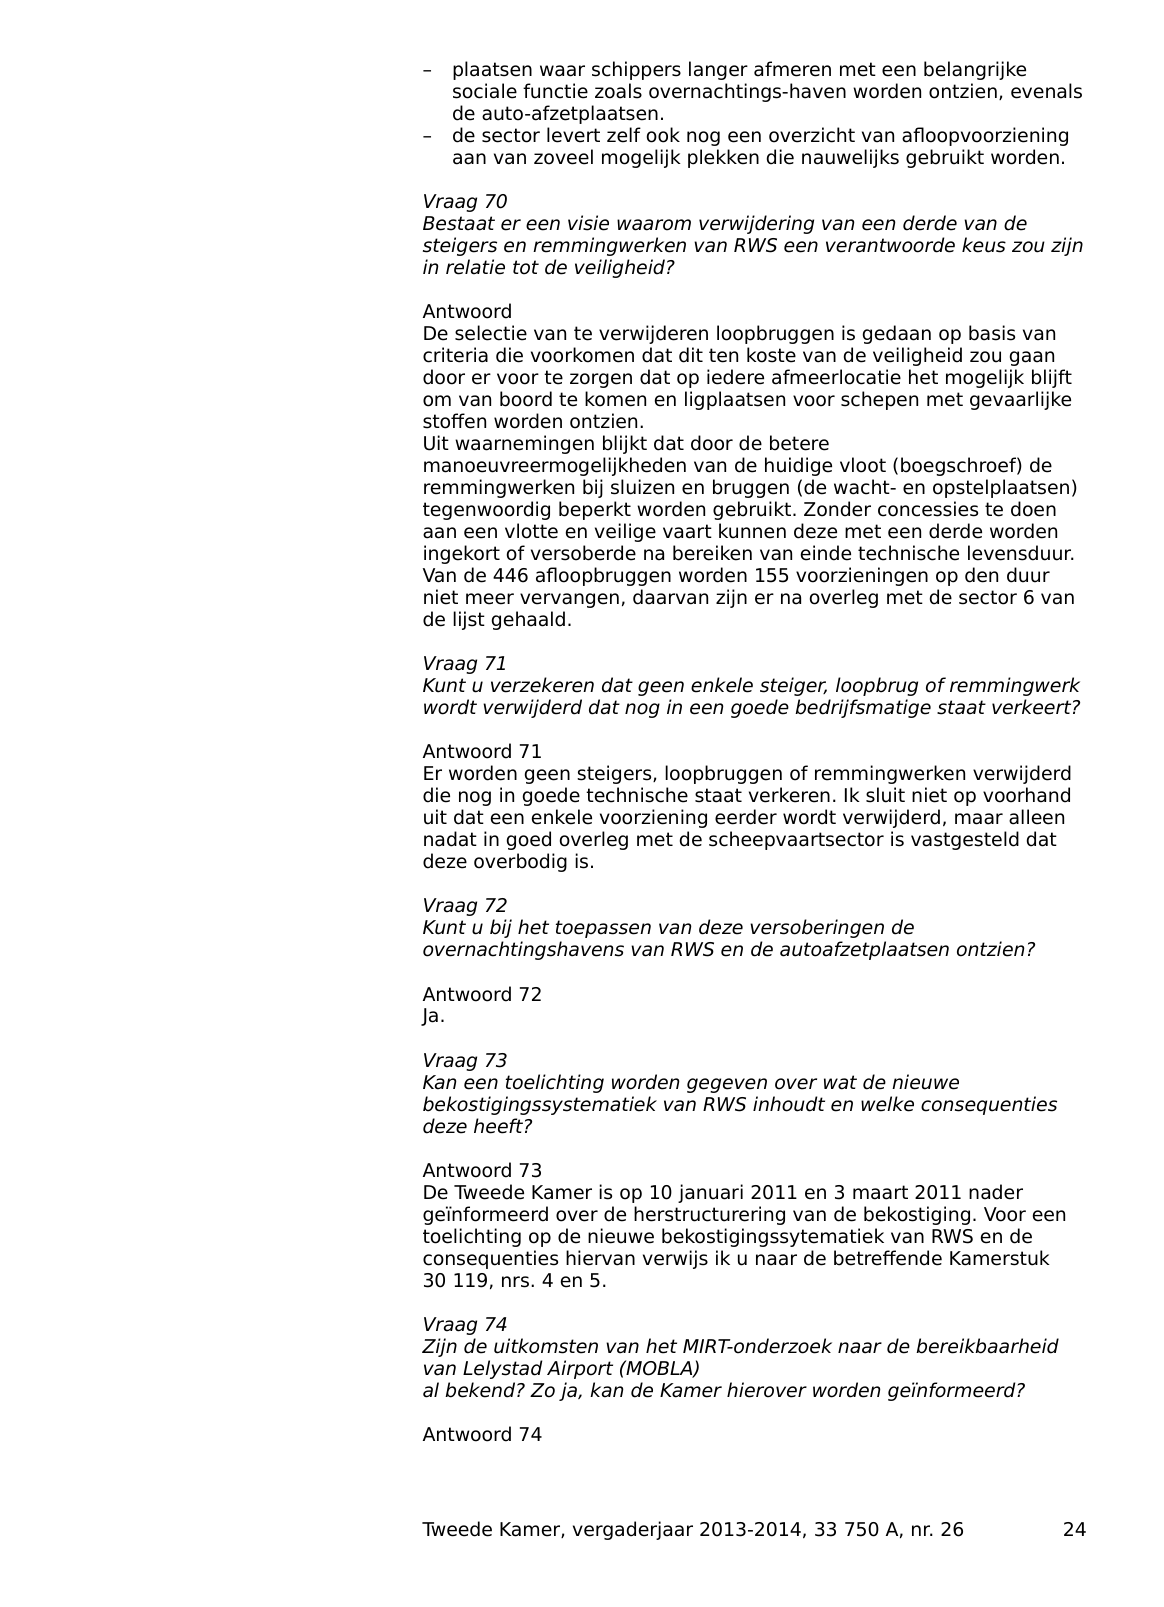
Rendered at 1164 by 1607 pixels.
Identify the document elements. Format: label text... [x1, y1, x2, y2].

text Bestaat er een visie waarom verwijdering van een derde van de steigers en remmingwerken van RWS een verantwoorde keus zou zijn in relatie tot de veiligheid? [422, 213, 1087, 279]
text Kunt u bij het toepassen van deze versoberingen de overnachtingshavens van RWS en de autoafzetplaatsen ontzien? [422, 917, 1087, 961]
text Vraag 73 [422, 1049, 1087, 1072]
text De Tweede Kamer is op 10 januari 2011 en 3 maart 2011 nader geïnformeerd over de herstructurering van de bekostiging. Voor een toelichting op de nieuwe bekostigingssytematiek van RWS en de consequenties hiervan verwijs ik u naar de betreffende Kamerstuk 30 119, nrs. 4 en 5. [422, 1182, 1087, 1292]
text Vraag 71 [422, 653, 1087, 675]
text Kan een toelichting worden gegeven over wat de nieuwe bekostigingssystematiek van RWS inhoudt en welke consequenties deze heeft? [422, 1072, 1087, 1137]
text Antwoord 71 [422, 741, 1087, 763]
text Vraag 74 [422, 1314, 1087, 1336]
text – plaatsen waar schippers langer afmeren met een belangrijke sociale functie zoals overnachtings-haven worden ontzien, evenals de auto-afzetplaatsen. [422, 59, 1087, 125]
text al bekend? Zo ja, kan de Kamer hierover worden geïnformeerd? [422, 1380, 1087, 1402]
text Antwoord 73 [422, 1160, 1087, 1182]
text Zijn de uitkomsten van het MIRT-onderzoek naar de bereikbaarheid van Lelystad Airport (MOBLA) [422, 1336, 1087, 1380]
text Kunt u verzekeren dat geen enkele steiger, loopbrug of remmingwerk wordt verwijderd dat nog in een goede bedrijfsmatige staat verkeert? [422, 675, 1087, 719]
text Vraag 72 [422, 895, 1087, 917]
text Ja. [422, 1005, 1087, 1027]
text Antwoord 72 [422, 983, 1087, 1005]
text Er worden geen steigers, loopbruggen of remmingwerken verwijderd die nog in goede technische staat verkeren. Ik sluit niet op voorhand uit dat een enkele voorziening eerder wordt verwijderd, maar alleen nadat in goed overleg met de scheepvaartsector is vastgesteld dat deze overbodig is. [422, 763, 1087, 873]
text Vraag 70 [422, 191, 1087, 213]
text Antwoord [422, 301, 1087, 323]
text De selectie van te verwijderen loopbruggen is gedaan op basis van criteria die voorkomen dat dit ten koste van de veiligheid zou gaan door er voor te zorgen dat op iedere afmeerlocatie het mogelijk blijft om van boord te komen en ligplaatsen voor schepen met gevaarlijke stoffen worden ontzien. [422, 323, 1087, 433]
text – de sector levert zelf ook nog een overzicht van afloopvoorziening aan van zoveel mogelijk plekken die nauwelijks gebruikt worden. [422, 125, 1087, 169]
text Antwoord 74 [422, 1424, 1087, 1446]
text Uit waarnemingen blijkt dat door de betere manoeuvreermogelijkheden van de huidige vloot (boegschroef) de remmingwerken bij sluizen en bruggen (de wacht- en opstelplaatsen) tegenwoordig beperkt worden gebruikt. Zonder concessies te doen aan een vlotte en veilige vaart kunnen deze met een derde worden ingekort of versoberde na bereiken van einde technische levensduur. Van de 446 afloopbruggen worden 155 voorzieningen op den duur niet meer vervangen, daarvan zijn er na overleg met de sector 6 van de lijst gehaald. [422, 433, 1087, 631]
